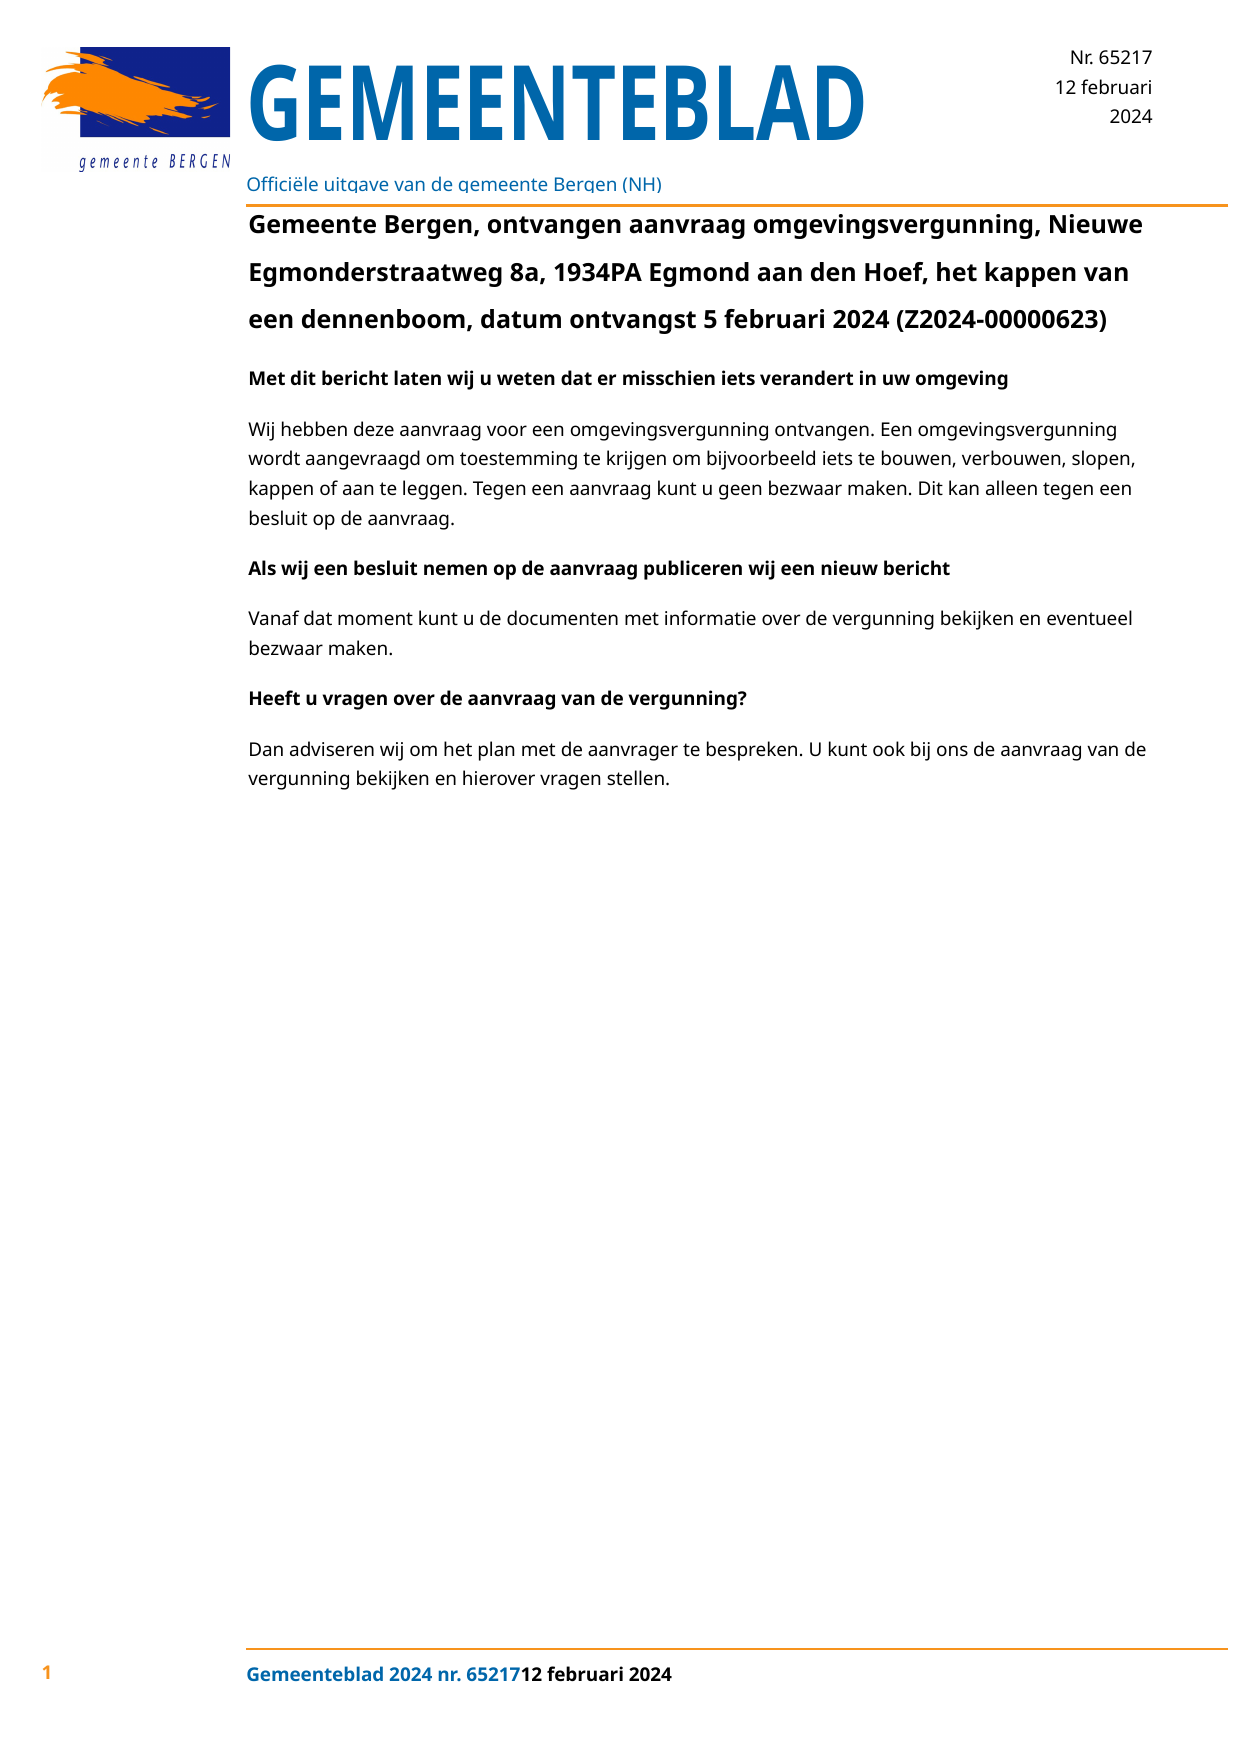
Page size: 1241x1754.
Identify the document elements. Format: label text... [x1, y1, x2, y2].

text Dan adviseren wij om het plan met de aanvrager te bespreken. U kunt ook bij ons de aanvraag van de vergunning bekijken en hierover vragen stellen. [248, 736, 1152, 791]
text Vanaf dat moment kunt u de documenten met informatie over de vergunning bekijken en eventueel bezwaar maken. [248, 606, 1152, 661]
picture [41, 47, 231, 172]
text Als wij een besluit nemen op de aanvraag publiceren wij een nieuw bericht [248, 555, 1152, 581]
text Gemeente Bergen, ontvangen aanvraag omgevingsvergunning, Nieuwe Egmonderstraatweg 8a, 1934PA Egmond aan den Hoef, het kappen van een dennenboom, datum ontvangst 5 februari 2024 (Z2024-00000623) [248, 207, 1152, 336]
text Met dit bericht laten wij u weten dat er misschien iets verandert in uw omgeving [248, 366, 1152, 391]
text Wij hebben deze aanvraag voor een omgevingsvergunning ontvangen. Een omgevingsvergunning wordt aangevraagd om toestemming te krijgen om bijvoorbeeld iets te bouwen, verbouwen, slopen, kappen of aan te leggen. Tegen een aanvraag kunt u geen bezwaar maken. Dit kan alleen tegen een besluit op de aanvraag. [248, 416, 1152, 530]
text Heeft u vragen over de aanvraag van de vergunning? [248, 686, 1152, 711]
